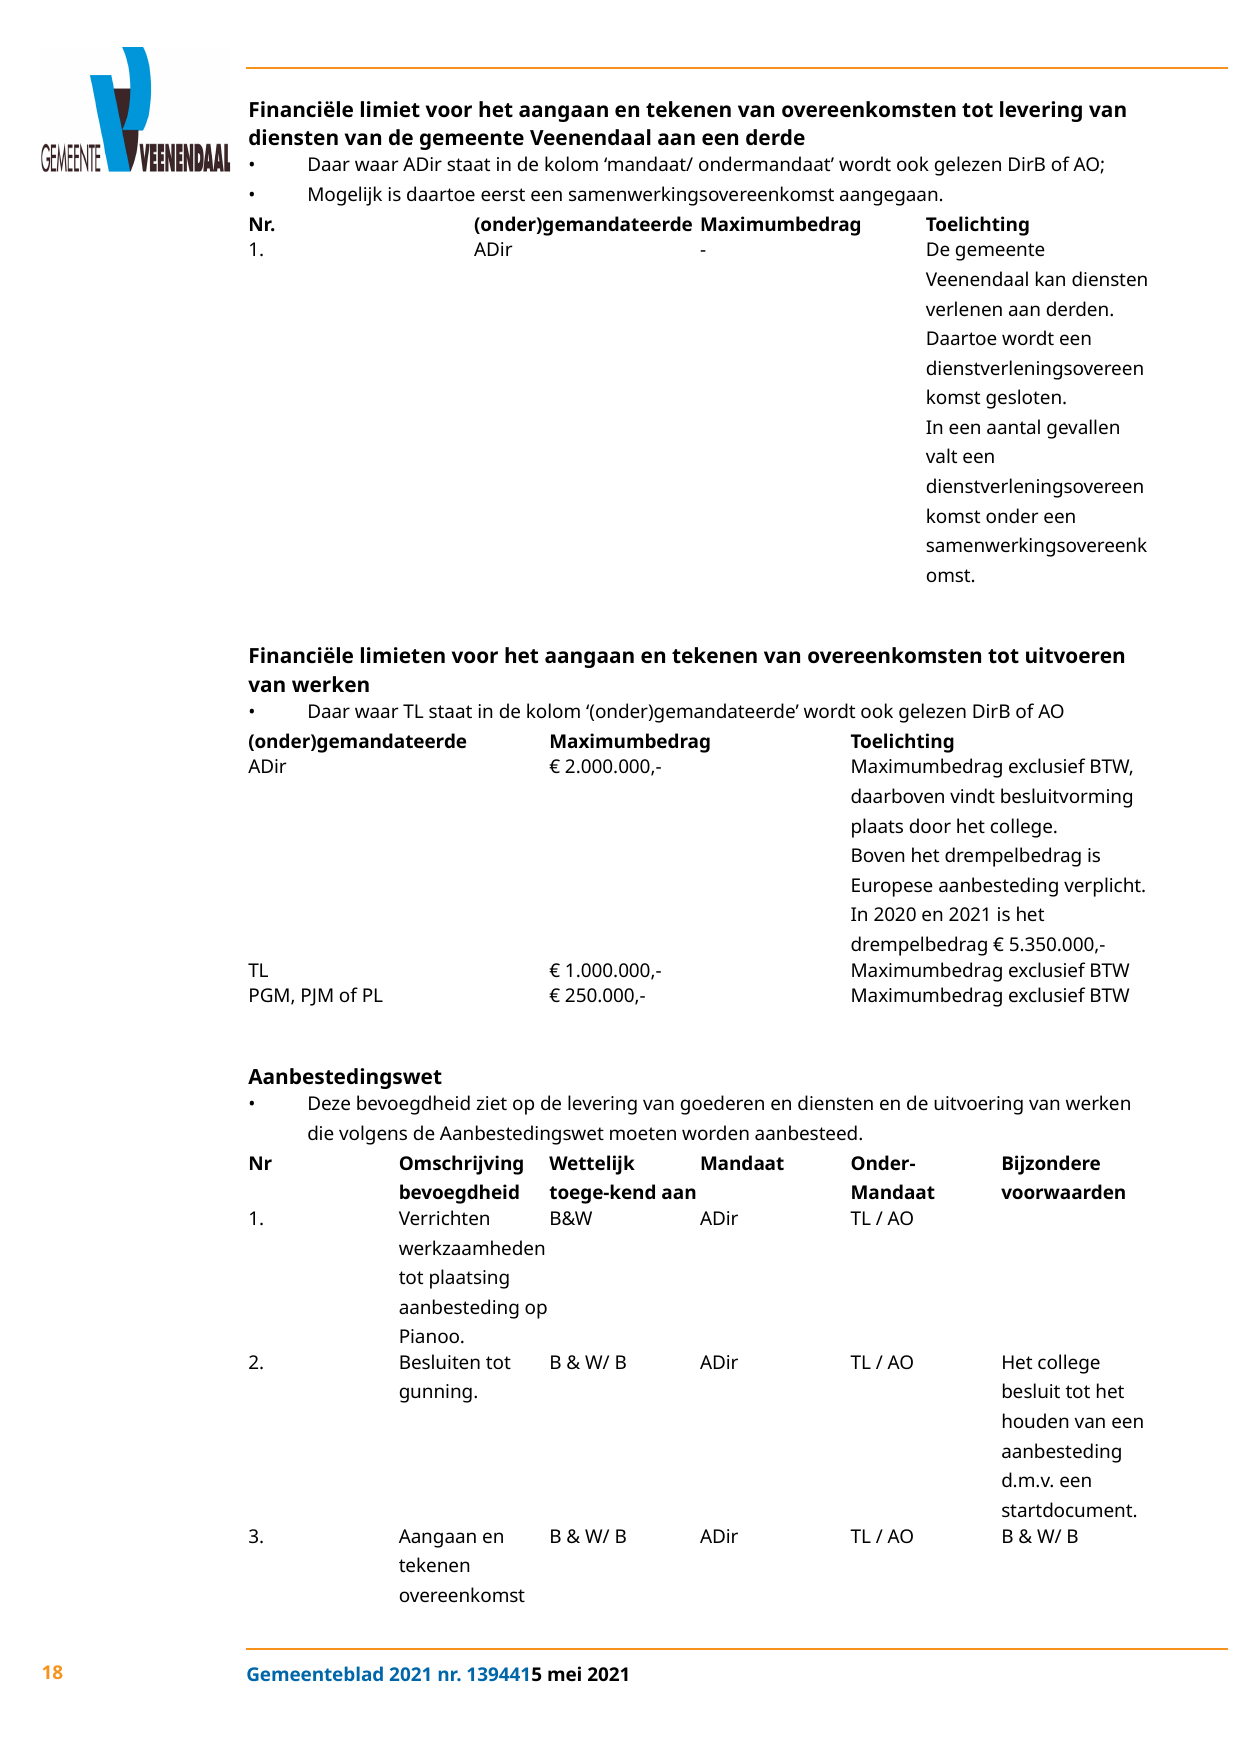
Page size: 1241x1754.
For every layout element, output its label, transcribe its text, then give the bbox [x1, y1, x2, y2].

table_cell TL / AO [850, 1205, 1001, 1349]
picture [123, 47, 231, 172]
table_header Toelichting [926, 211, 1152, 237]
table_cell ADir [248, 754, 549, 957]
table_cell € 250.000,- [549, 983, 850, 1008]
table_cell 1. [248, 1205, 398, 1349]
table_cell TL [248, 957, 549, 983]
table_header Maximumbedrag [700, 211, 926, 237]
table_cell B & W/ B [1001, 1523, 1152, 1608]
table_cell ADir [700, 1523, 850, 1608]
table_cell ADir [474, 237, 700, 588]
list Deze bevoegdheid ziet op de levering van goederen en diensten en de uitvoering van werken die volgens de Aanbestedingswet moeten worden aanbesteed. [248, 1091, 1152, 1146]
table_cell TL / AO [850, 1349, 1001, 1523]
table_header Omschrijving bevoegdheid [399, 1150, 549, 1205]
list Mogelijk is daartoe eerst een samenwerkingsovereenkomst aangegaan. [248, 181, 1152, 207]
table_cell PGM, PJM of PL [248, 983, 549, 1008]
table_cell B&W [549, 1205, 700, 1349]
table_header Bijzondere voorwaarden [1001, 1150, 1152, 1205]
list Daar waar TL staat in de kolom ‘(onder)gemandateerde’ wordt ook gelezen DirB of AO [248, 698, 1152, 724]
text Financiële limieten voor het aangaan en tekenen van overeenkomsten tot uitvoeren van werken [248, 641, 1152, 698]
table_cell B & W/ B [549, 1523, 700, 1608]
table_cell 1. [248, 237, 474, 588]
table_cell Besluiten tot gunning. [399, 1349, 549, 1523]
table_cell Verrichten werkzaamheden tot plaatsing aanbesteding op Pianoo. [399, 1205, 549, 1349]
table_cell De gemeente Veenendaal kan diensten verlenen aan derden. Daartoe wordt een dienstverleningsovereenkomst gesloten. In een aantal gevallen valt een dienstverleningsovereenkomst onder een samenwerkingsovereenkomst. [926, 237, 1152, 588]
table_cell TL / AO [850, 1523, 1001, 1608]
table_cell Maximumbedrag exclusief BTW [850, 957, 1152, 983]
table_cell Aangaan en tekenen overeenkomst [399, 1523, 549, 1608]
list Daar waar ADir staat in de kolom ‘mandaat/ ondermandaat’ wordt ook gelezen DirB of AO; [248, 152, 1152, 177]
table_header (onder)gemandateerde [248, 728, 549, 754]
table_header (onder)gemandateerde [474, 211, 700, 237]
table_cell [1001, 1205, 1152, 1349]
table_cell € 2.000.000,- [549, 754, 850, 957]
text Financiële limiet voor het aangaan en tekenen van overeenkomsten tot levering van diensten van de gemeente Veenendaal aan een derde [248, 95, 1152, 152]
table_header Nr. [248, 211, 474, 237]
table_cell Maximumbedrag exclusief BTW, daarboven vindt besluitvorming plaats door het college. Boven het drempelbedrag is Europese aanbesteding verplicht. In 2020 en 2021 is het drempelbedrag € 5.350.000,- [850, 754, 1152, 957]
table_cell B & W/ B [549, 1349, 700, 1523]
table_cell € 1.000.000,- [549, 957, 850, 983]
text Aanbestedingswet [248, 1062, 1152, 1091]
picture [41, 47, 130, 172]
table_cell Het college besluit tot het houden van een aanbesteding d.m.v. een startdocument. [1001, 1349, 1152, 1523]
table_header Nr [248, 1150, 398, 1205]
table_header Mandaat [700, 1150, 850, 1205]
table_cell - [700, 237, 926, 588]
table_cell ADir [700, 1205, 850, 1349]
table_cell 2. [248, 1349, 398, 1523]
table_header Wettelijk toege-kend aan [549, 1150, 700, 1205]
table_header Onder- Mandaat [850, 1150, 1001, 1205]
table_cell Maximumbedrag exclusief BTW [850, 983, 1152, 1008]
table_header Maximumbedrag [549, 728, 850, 754]
table_cell ADir [700, 1349, 850, 1523]
table_header Toelichting [850, 728, 1152, 754]
table_cell 3. [248, 1523, 398, 1608]
